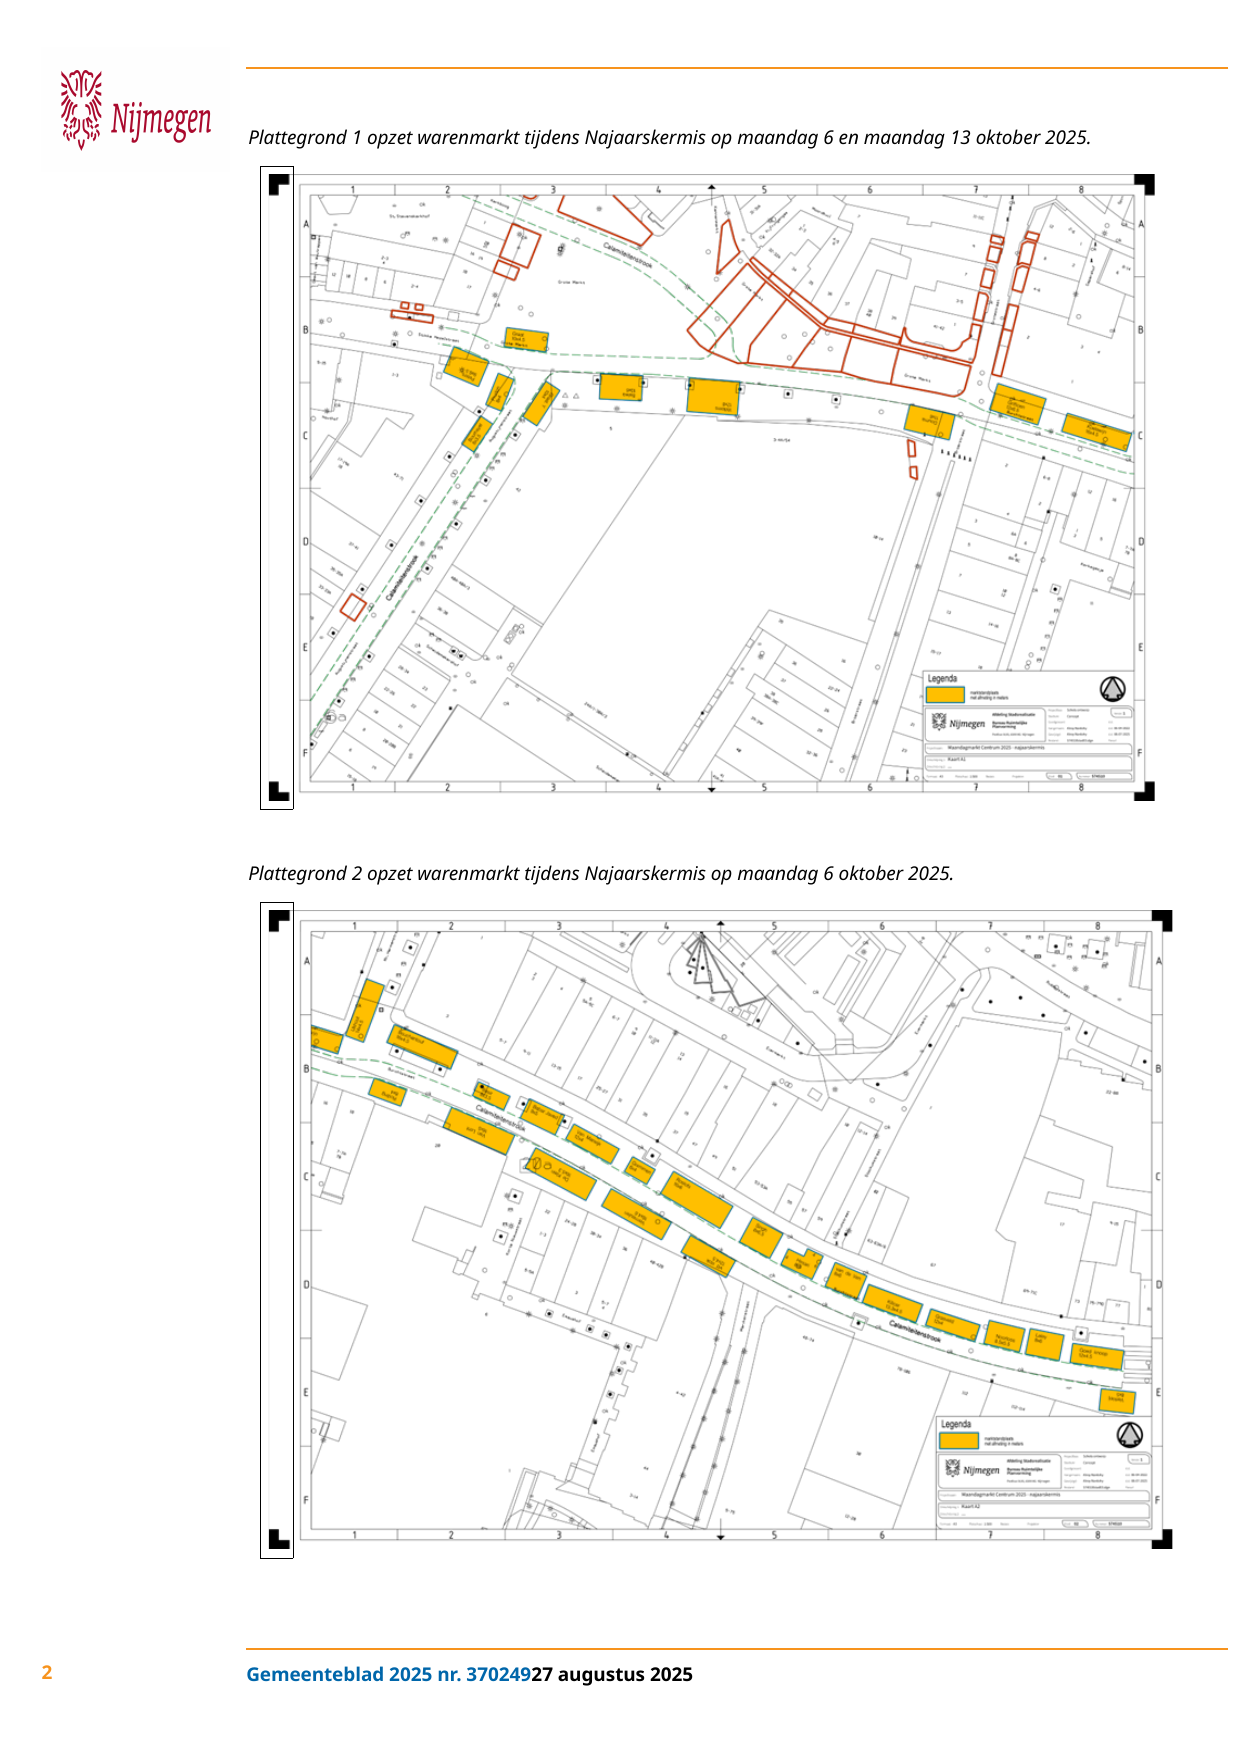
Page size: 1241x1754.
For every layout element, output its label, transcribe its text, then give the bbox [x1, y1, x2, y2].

picture [41, 47, 231, 172]
text Plattegrond 2 opzet warenmarkt tijdens Najaarskermis op maandag 6 oktober 2025. [248, 860, 1152, 886]
picture [268, 174, 1155, 801]
text Plattegrond 1 opzet warenmarkt tijdens Najaarskermis op maandag 6 en maandag 13 oktober 2025. [248, 124, 1152, 150]
picture [268, 910, 1173, 1549]
